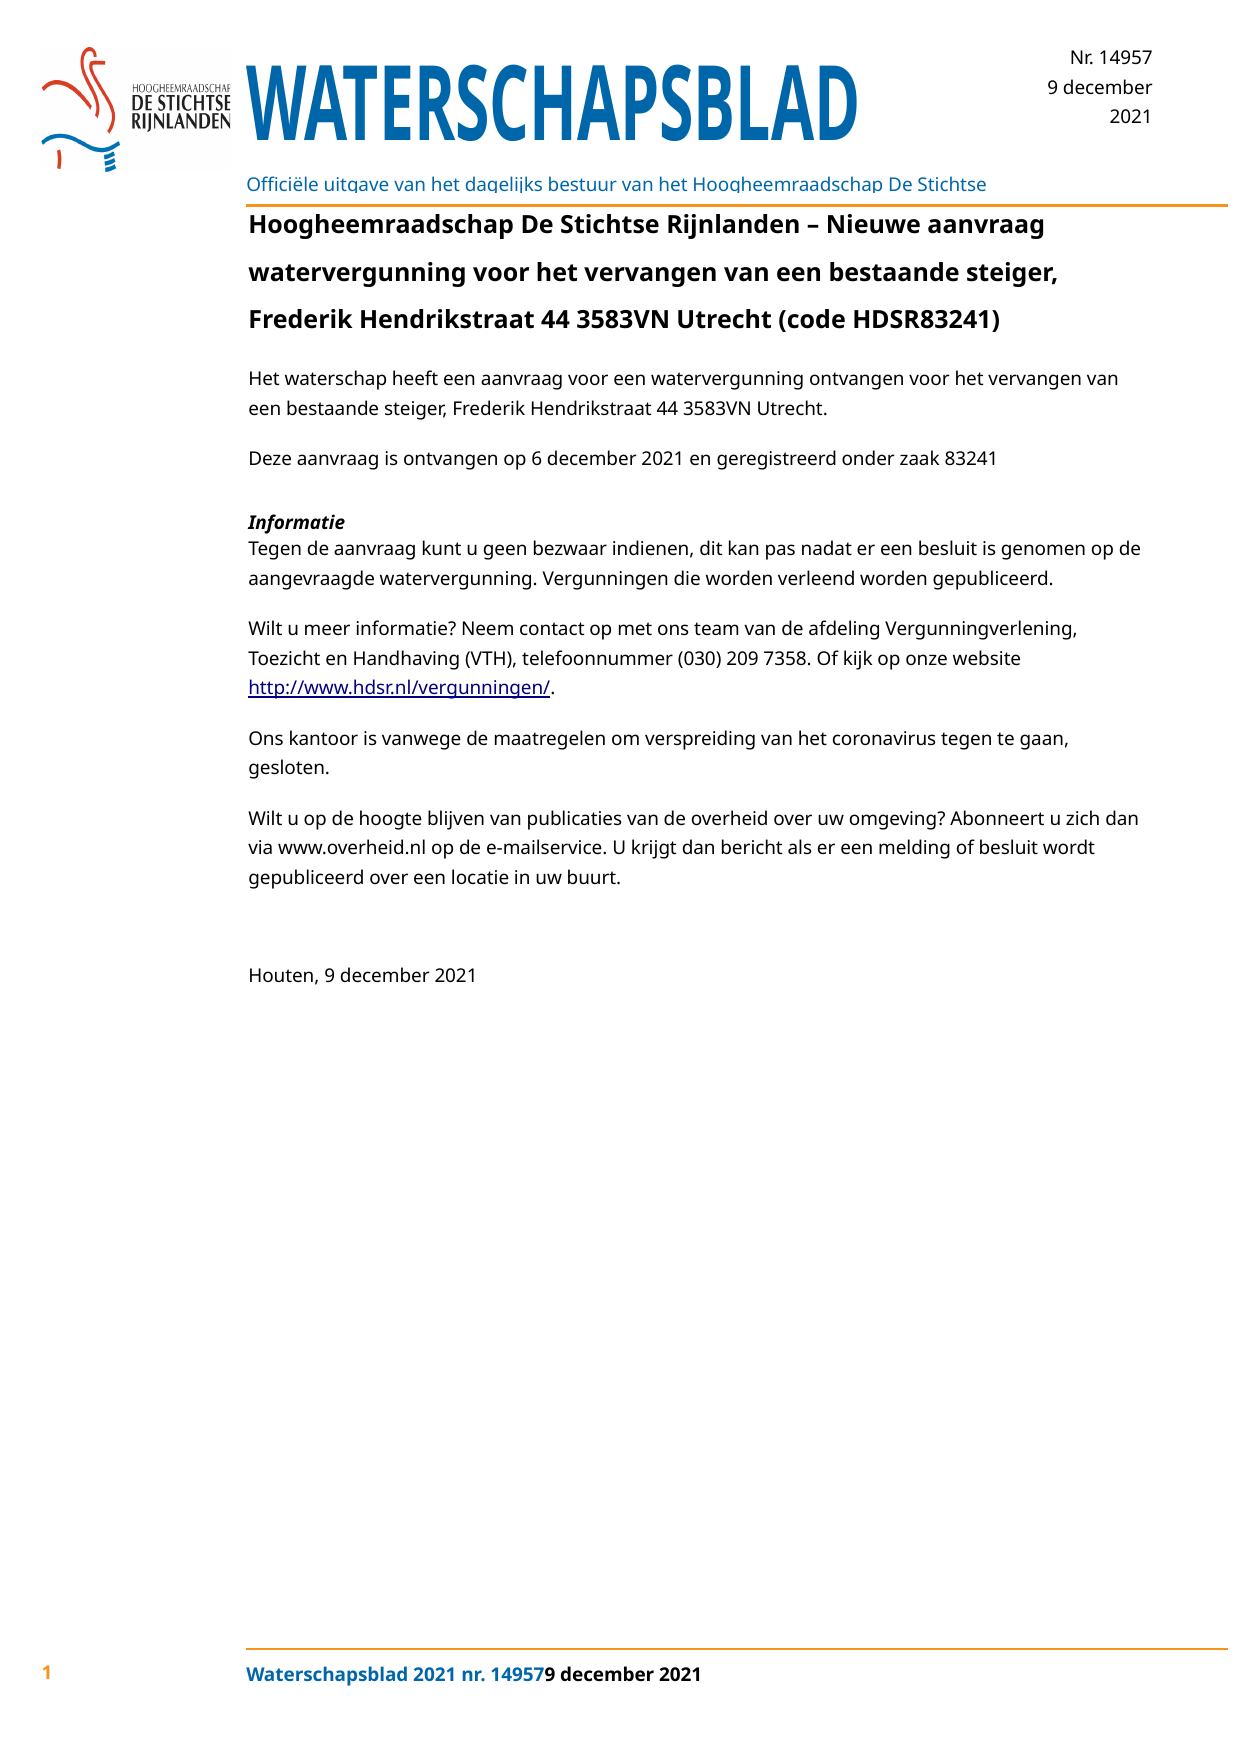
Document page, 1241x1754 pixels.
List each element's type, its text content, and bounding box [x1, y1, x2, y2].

text Tegen de aanvraag kunt u geen bezwaar indienen, dit kan pas nadat er een besluit is genomen op de aangevraagde watervergunning. Vergunningen die worden verleend worden gepubliceerd. [248, 535, 1152, 591]
text Hoogheemraadschap De Stichtse Rijnlanden – Nieuwe aanvraag watervergunning voor het vervangen van een bestaande steiger, Frederik Hendrikstraat 44 3583VN Utrecht (code HDSR83241) [248, 207, 1152, 336]
text Informatie [248, 509, 1152, 535]
text Wilt u meer informatie? Neem contact op met ons team van de afdeling Vergunningverlening, Toezicht en Handhaving (VTH), telefoonnummer (030) 209 7358. Of kijk op onze website http://www.hdsr.nl/vergunningen/. [248, 615, 1152, 700]
text Ons kantoor is vanwege de maatregelen om verspreiding van het coronavirus tegen te gaan, gesloten. [248, 725, 1152, 780]
picture [41, 47, 231, 172]
text Deze aanvraag is ontvangen op 6 december 2021 en geregistreerd onder zaak 83241 [248, 446, 1152, 471]
text Houten, 9 december 2021 [248, 962, 1152, 988]
text Het waterschap heeft een aanvraag voor een watervergunning ontvangen voor het vervangen van een bestaande steiger, Frederik Hendrikstraat 44 3583VN Utrecht. [248, 366, 1152, 421]
text Wilt u op de hoogte blijven van publicaties van de overheid over uw omgeving? Abonneert u zich dan via www.overheid.nl op de e-mailservice. U krijgt dan bericht als er een melding of besluit wordt gepubliceerd over een locatie in uw buurt. [248, 805, 1152, 890]
